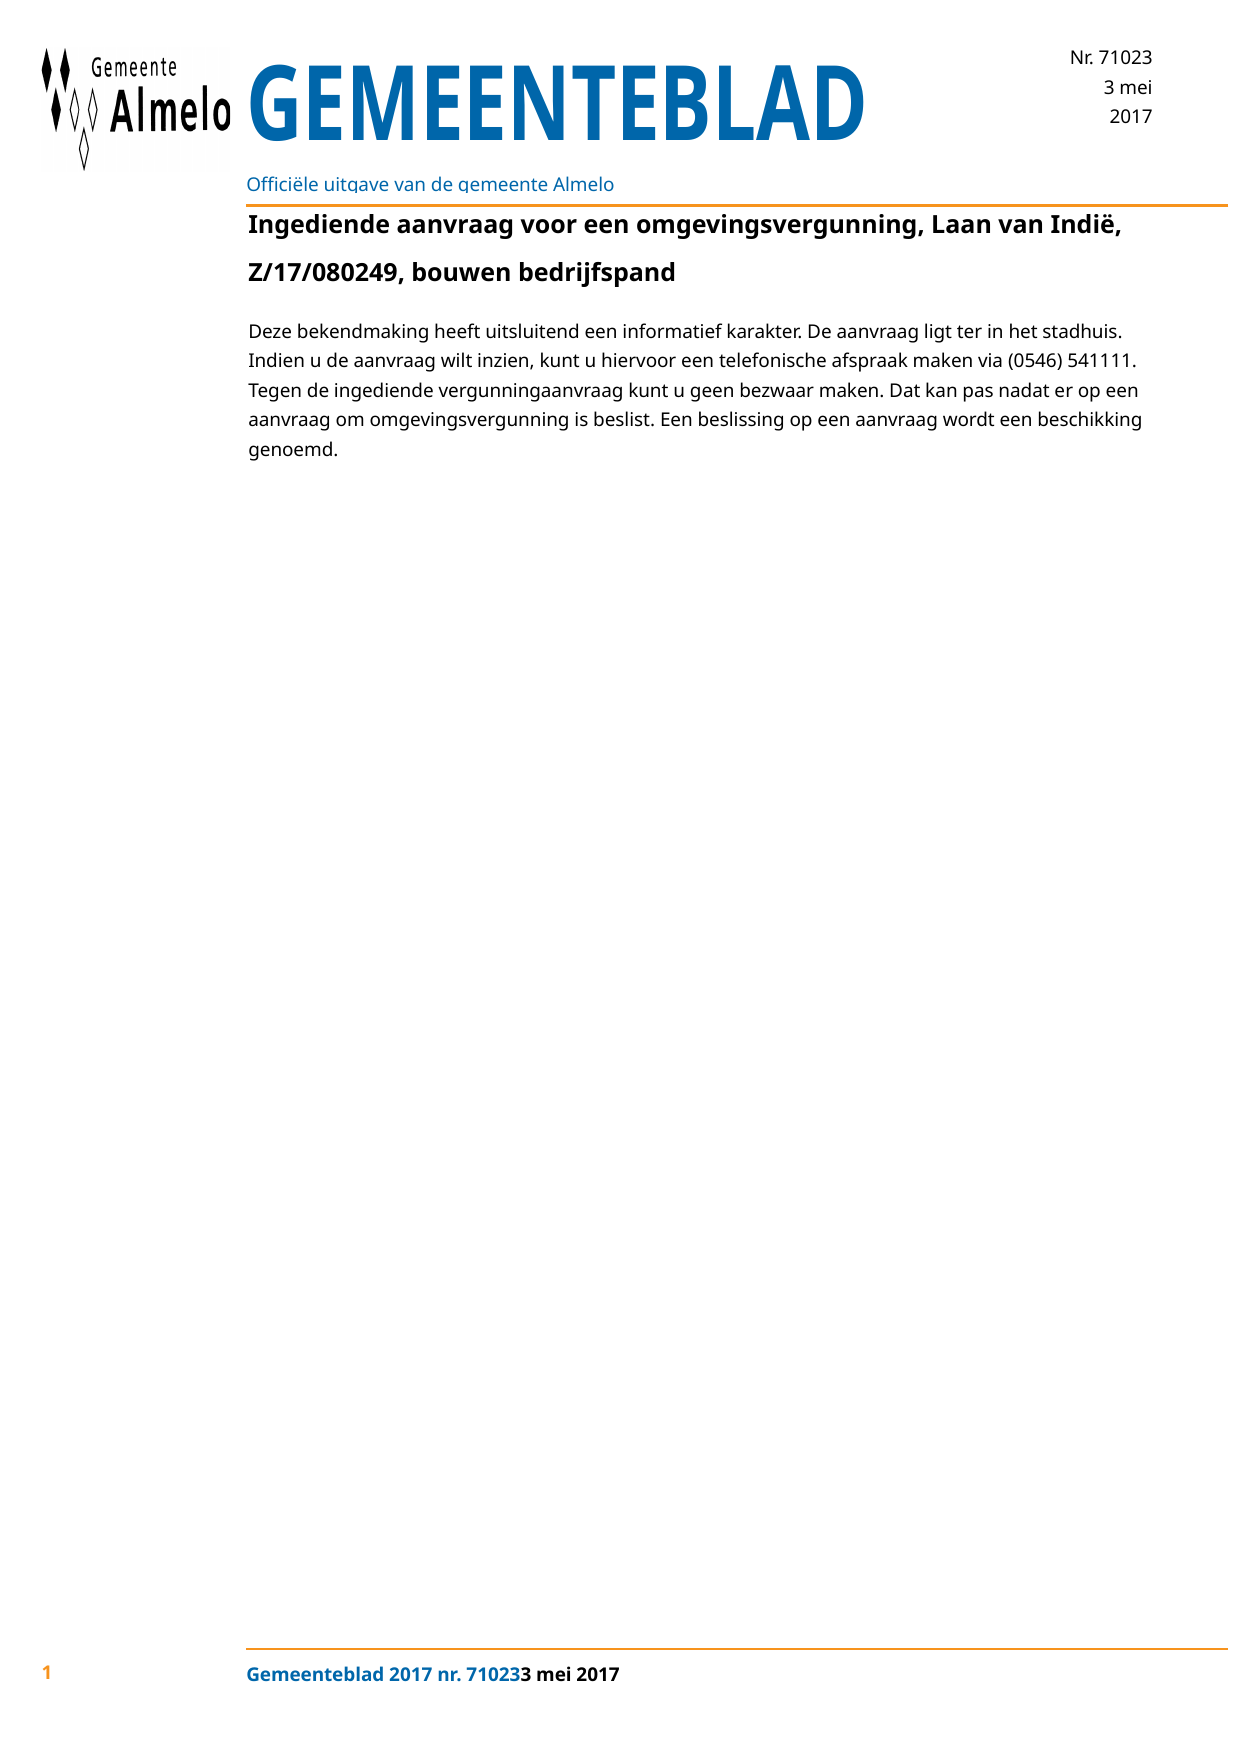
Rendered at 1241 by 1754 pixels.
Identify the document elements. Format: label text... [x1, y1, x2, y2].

text Deze bekendmaking heeft uitsluitend een informatief karakter. De aanvraag ligt ter in het stadhuis. Indien u de aanvraag wilt inzien, kunt u hiervoor een telefonische afspraak maken via (0546) 541111. Tegen de ingediende vergunningaanvraag kunt u geen bezwaar maken. Dat kan pas nadat er op een aanvraag om omgevingsvergunning is beslist. Een beslissing op een aanvraag wordt een beschikking genoemd. [248, 318, 1152, 462]
picture [41, 47, 231, 172]
text Ingediende aanvraag voor een omgevingsvergunning, Laan van Indië, Z/17/080249, bouwen bedrijfspand [248, 207, 1152, 288]
